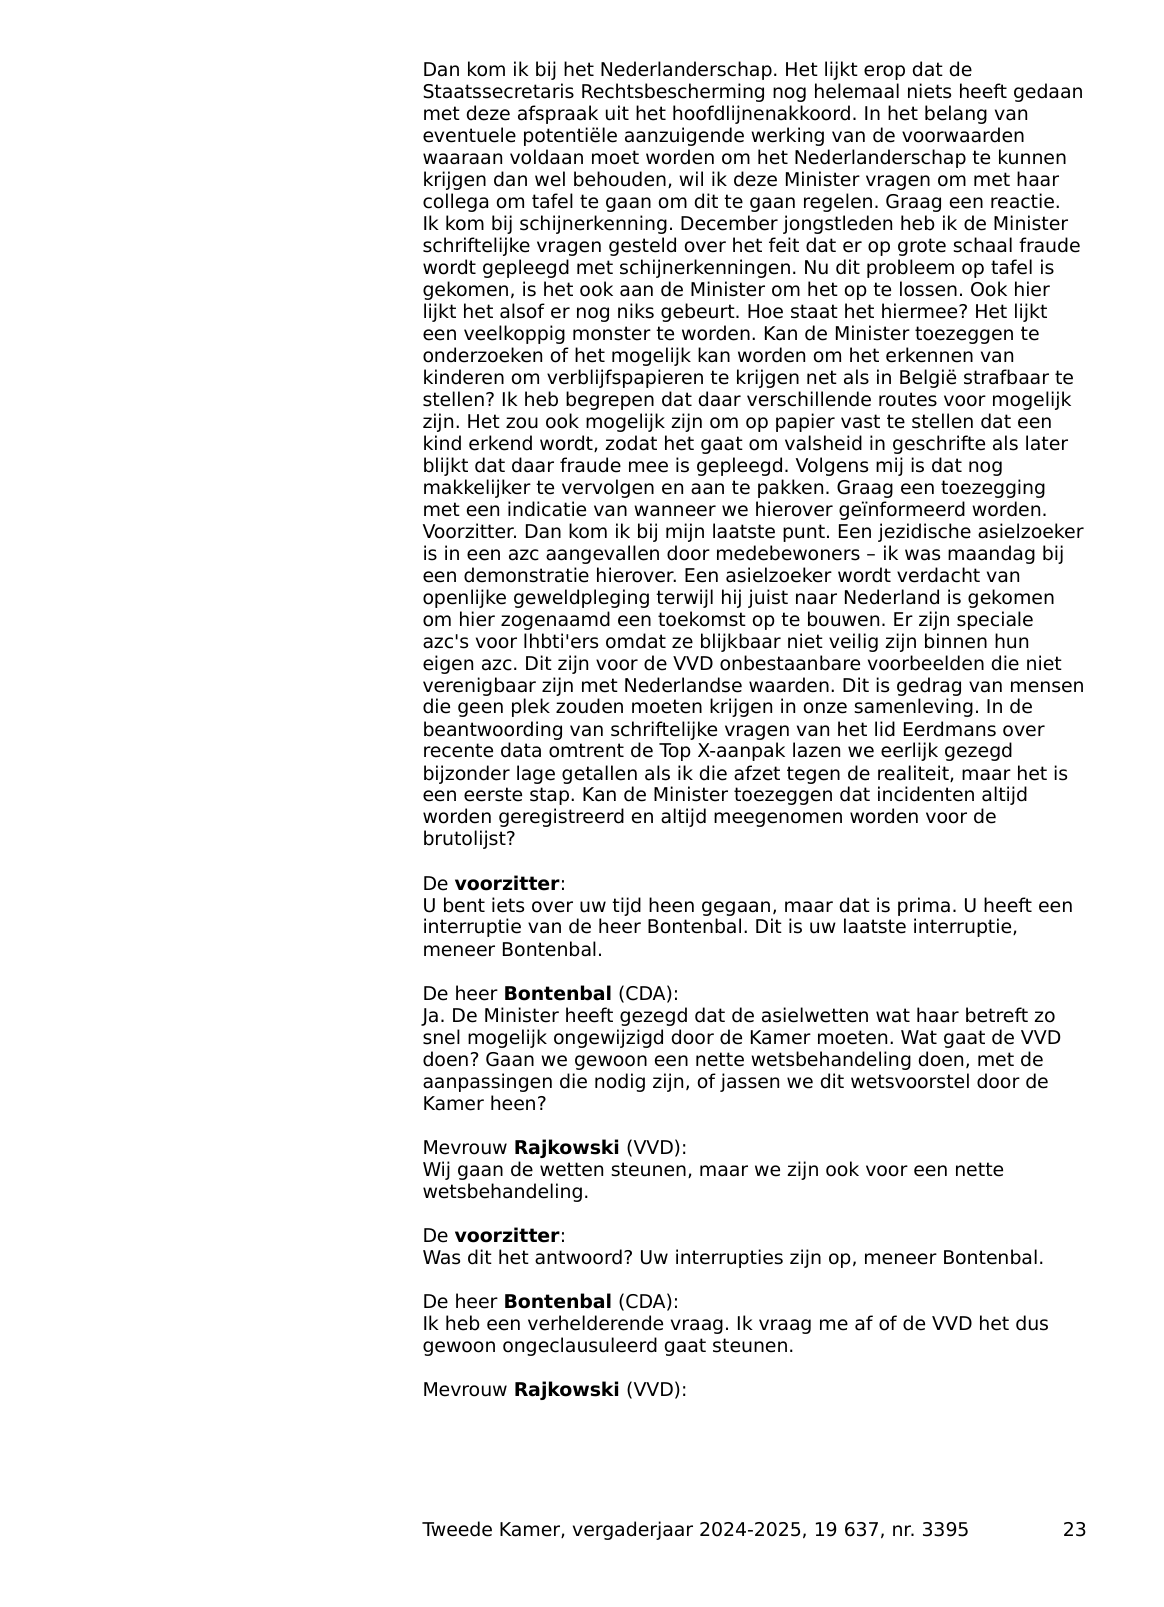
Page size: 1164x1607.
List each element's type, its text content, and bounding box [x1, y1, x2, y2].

text Mevrouw Rajkowski (VVD): [422, 1379, 1087, 1401]
text Voorzitter. Dan kom ik bij mijn laatste punt. Een jezidische asielzoeker is in een azc aangevallen door medebewoners – ik was maandag bij een demonstratie hierover. Een asielzoeker wordt verdacht van openlijke geweldpleging terwijl hij juist naar Nederland is gekomen om hier zogenaamd een toekomst op te bouwen. Er zijn speciale azc's voor lhbti'ers omdat ze blijkbaar niet veilig zijn binnen hun eigen azc. Dit zijn voor de VVD onbestaanbare voorbeelden die niet verenigbaar zijn met Nederlandse waarden. Dit is gedrag van mensen die geen plek zouden moeten krijgen in onze samenleving. In de beantwoording van schriftelijke vragen van het lid Eerdmans over recente data omtrent de Top X-aanpak lazen we eerlijk gezegd bijzonder lage getallen als ik die afzet tegen de realiteit, maar het is een eerste stap. Kan de Minister toezeggen dat incidenten altijd worden geregistreerd en altijd meegenomen worden voor de brutolijst? [422, 521, 1087, 850]
text Dan kom ik bij het Nederlanderschap. Het lijkt erop dat de Staatssecretaris Rechtsbescherming nog helemaal niets heeft gedaan met deze afspraak uit het hoofdlijnenakkoord. In het belang van eventuele potentiële aanzuigende werking van de voorwaarden waaraan voldaan moet worden om het Nederlanderschap te kunnen krijgen dan wel behouden, wil ik deze Minister vragen om met haar collega om tafel te gaan om dit te gaan regelen. Graag een reactie. [422, 59, 1087, 213]
text Wij gaan de wetten steunen, maar we zijn ook voor een nette wetsbehandeling. [422, 1159, 1087, 1203]
text De heer Bontenbal (CDA): [422, 1291, 1087, 1313]
text De voorzitter: [422, 872, 1087, 894]
text Was dit het antwoord? Uw interrupties zijn op, meneer Bontenbal. [422, 1247, 1087, 1269]
text Ik kom bij schijnerkenning. December jongstleden heb ik de Minister schriftelijke vragen gesteld over het feit dat er op grote schaal fraude wordt gepleegd met schijnerkenningen. Nu dit probleem op tafel is gekomen, is het ook aan de Minister om het op te lossen. Ook hier lijkt het alsof er nog niks gebeurt. Hoe staat het hiermee? Het lijkt een veelkoppig monster te worden. Kan de Minister toezeggen te onderzoeken of het mogelijk kan worden om het erkennen van kinderen om verblijfspapieren te krijgen net als in België strafbaar te stellen? Ik heb begrepen dat daar verschillende routes voor mogelijk zijn. Het zou ook mogelijk zijn om op papier vast te stellen dat een kind erkend wordt, zodat het gaat om valsheid in geschrifte als later blijkt dat daar fraude mee is gepleegd. Volgens mij is dat nog makkelijker te vervolgen en aan te pakken. Graag een toezegging met een indicatie van wanneer we hierover geïnformeerd worden. [422, 213, 1087, 521]
text U bent iets over uw tijd heen gegaan, maar dat is prima. U heeft een interruptie van de heer Bontenbal. Dit is uw laatste interruptie, meneer Bontenbal. [422, 894, 1087, 960]
text Ik heb een verhelderende vraag. Ik vraag me af of de VVD het dus gewoon ongeclausuleerd gaat steunen. [422, 1313, 1087, 1357]
text Mevrouw Rajkowski (VVD): [422, 1137, 1087, 1159]
text De heer Bontenbal (CDA): [422, 983, 1087, 1004]
text De voorzitter: [422, 1225, 1087, 1247]
text Ja. De Minister heeft gezegd dat de asielwetten wat haar betreft zo snel mogelijk ongewijzigd door de Kamer moeten. Wat gaat de VVD doen? Gaan we gewoon een nette wetsbehandeling doen, met de aanpassingen die nodig zijn, of jassen we dit wetsvoorstel door de Kamer heen? [422, 1004, 1087, 1114]
